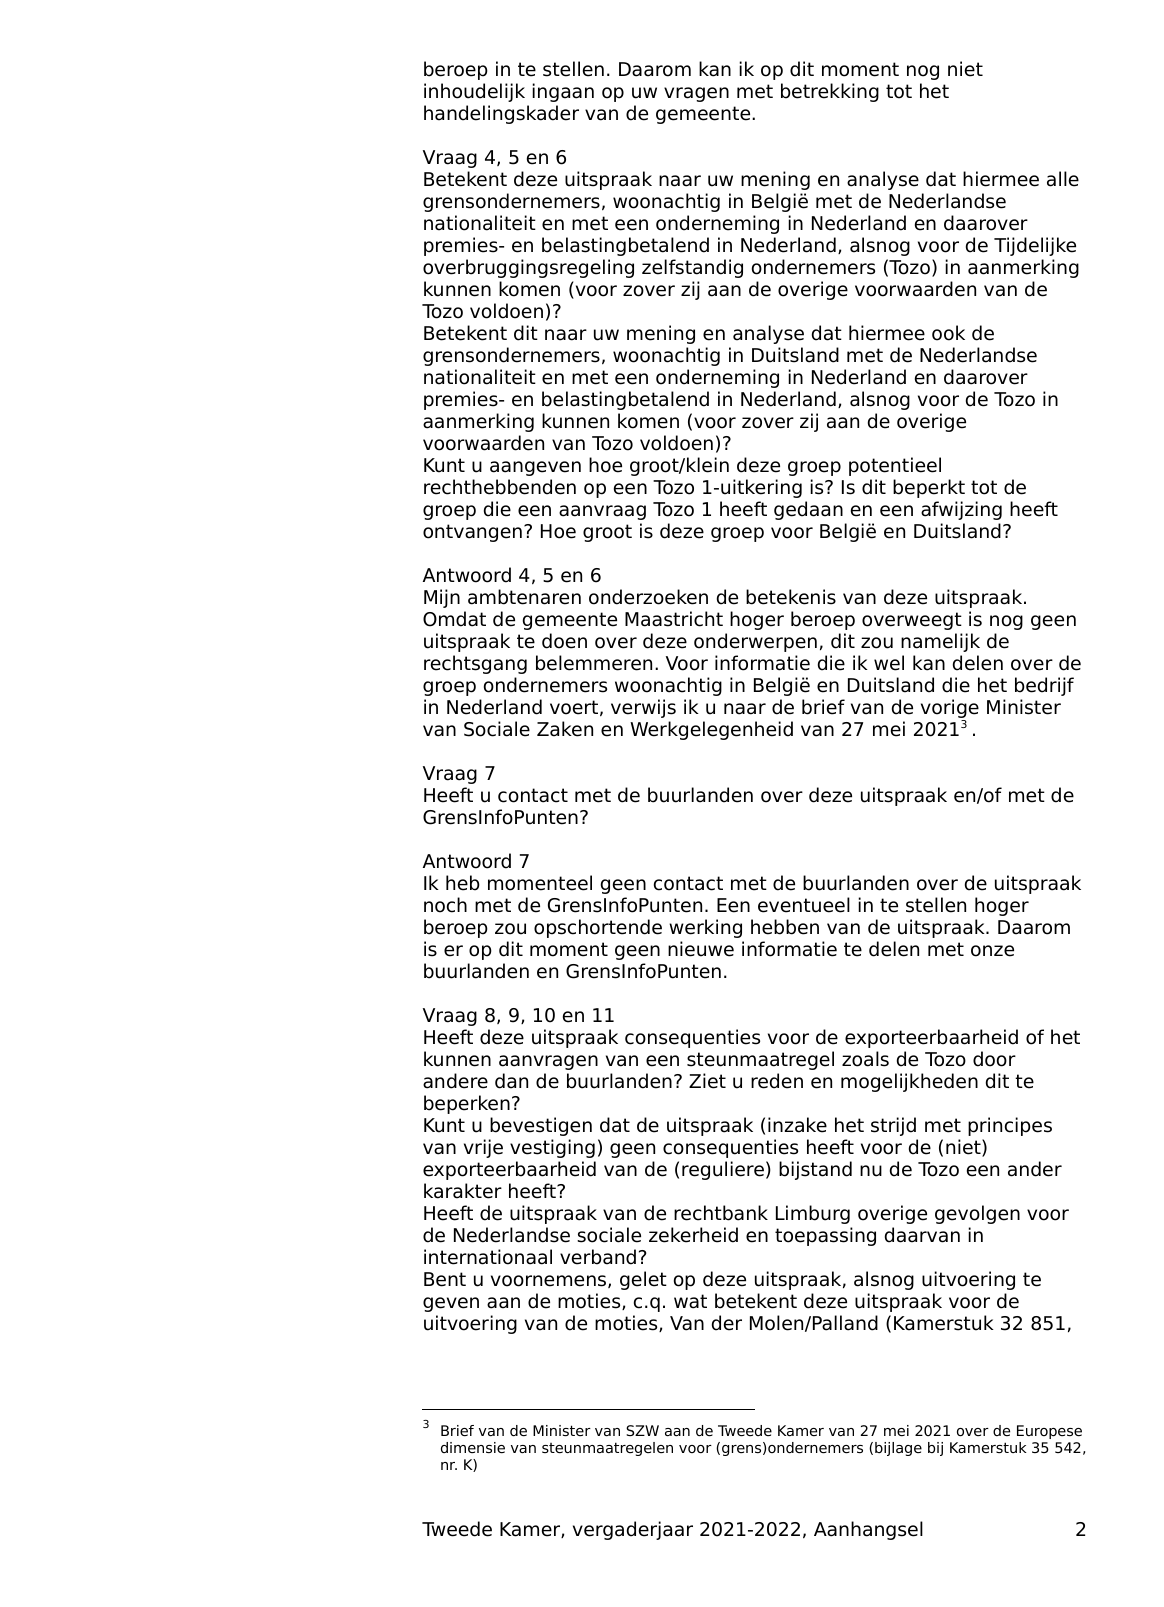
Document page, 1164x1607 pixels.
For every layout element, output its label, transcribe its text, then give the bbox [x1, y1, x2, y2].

text Vraag 7 [422, 763, 1087, 785]
text Kunt u aangeven hoe groot/klein deze groep potentieel rechthebbenden op een Tozo 1-uitkering is? Is dit beperkt tot de groep die een aanvraag Tozo 1 heeft gedaan en een afwijzing heeft ontvangen? Hoe groot is deze groep voor België en Duitsland? [422, 455, 1087, 543]
text Vraag 4, 5 en 6 [422, 147, 1087, 169]
text Brief van de Minister van SZW aan de Tweede Kamer van 27 mei 2021 over de Europese dimensie van steunmaatregelen voor (grens)ondernemers (bijlage bij Kamerstuk 35 542, nr. K) [422, 1418, 1087, 1474]
text Heeft u contact met de buurlanden over deze uitspraak en/of met de GrensInfoPunten? [422, 785, 1087, 829]
text Ik heb momenteel geen contact met de buurlanden over de uitspraak noch met de GrensInfoPunten. Een eventueel in te stellen hoger beroep zou opschortende werking hebben van de uitspraak. Daarom is er op dit moment geen nieuwe informatie te delen met onze buurlanden en GrensInfoPunten. [422, 873, 1087, 983]
text Vraag 8, 9, 10 en 11 [422, 1005, 1087, 1027]
text Betekent deze uitspraak naar uw mening en analyse dat hiermee alle grensondernemers, woonachtig in België met de Nederlandse nationaliteit en met een onderneming in Nederland en daarover premies- en belastingbetalend in Nederland, alsnog voor de Tijdelijke overbruggingsregeling zelfstandig ondernemers (Tozo) in aanmerking kunnen komen (voor zover zij aan de overige voorwaarden van de Tozo voldoen)? [422, 169, 1087, 323]
text beroep in te stellen. Daarom kan ik op dit moment nog niet inhoudelijk ingaan op uw vragen met betrekking tot het handelingskader van de gemeente. [422, 59, 1087, 125]
text Heeft de uitspraak van de rechtbank Limburg overige gevolgen voor de Nederlandse sociale zekerheid en toepassing daarvan in internationaal verband? [422, 1203, 1087, 1269]
text Heeft deze uitspraak consequenties voor de exporteerbaarheid of het kunnen aanvragen van een steunmaatregel zoals de Tozo door andere dan de buurlanden? Ziet u reden en mogelijkheden dit te beperken? [422, 1027, 1087, 1115]
text Bent u voornemens, gelet op deze uitspraak, alsnog uitvoering te geven aan de moties, c.q. wat betekent deze uitspraak voor de uitvoering van de moties, Van der Molen/Palland (Kamerstuk 32 851, [422, 1269, 1087, 1335]
text Antwoord 4, 5 en 6 [422, 565, 1087, 587]
text Antwoord 7 [422, 851, 1087, 873]
text Kunt u bevestigen dat de uitspraak (inzake het strijd met principes van vrije vestiging) geen consequenties heeft voor de (niet) exporteerbaarheid van de (reguliere) bijstand nu de Tozo een ander karakter heeft? [422, 1115, 1087, 1203]
text Mijn ambtenaren onderzoeken de betekenis van deze uitspraak. Omdat de gemeente Maastricht hoger beroep overweegt is nog geen uitspraak te doen over deze onderwerpen, dit zou namelijk de rechtsgang belemmeren. Voor informatie die ik wel kan delen over de groep ondernemers woonachtig in België en Duitsland die het bedrijf in Nederland voert, verwijs ik u naar de brief van de vorige Minister van Sociale Zaken en Werkgelegenheid van 27 mei 2021. [422, 587, 1087, 741]
text Betekent dit naar uw mening en analyse dat hiermee ook de grensondernemers, woonachtig in Duitsland met de Nederlandse nationaliteit en met een onderneming in Nederland en daarover premies- en belastingbetalend in Nederland, alsnog voor de Tozo in aanmerking kunnen komen (voor zover zij aan de overige voorwaarden van Tozo voldoen)? [422, 323, 1087, 455]
